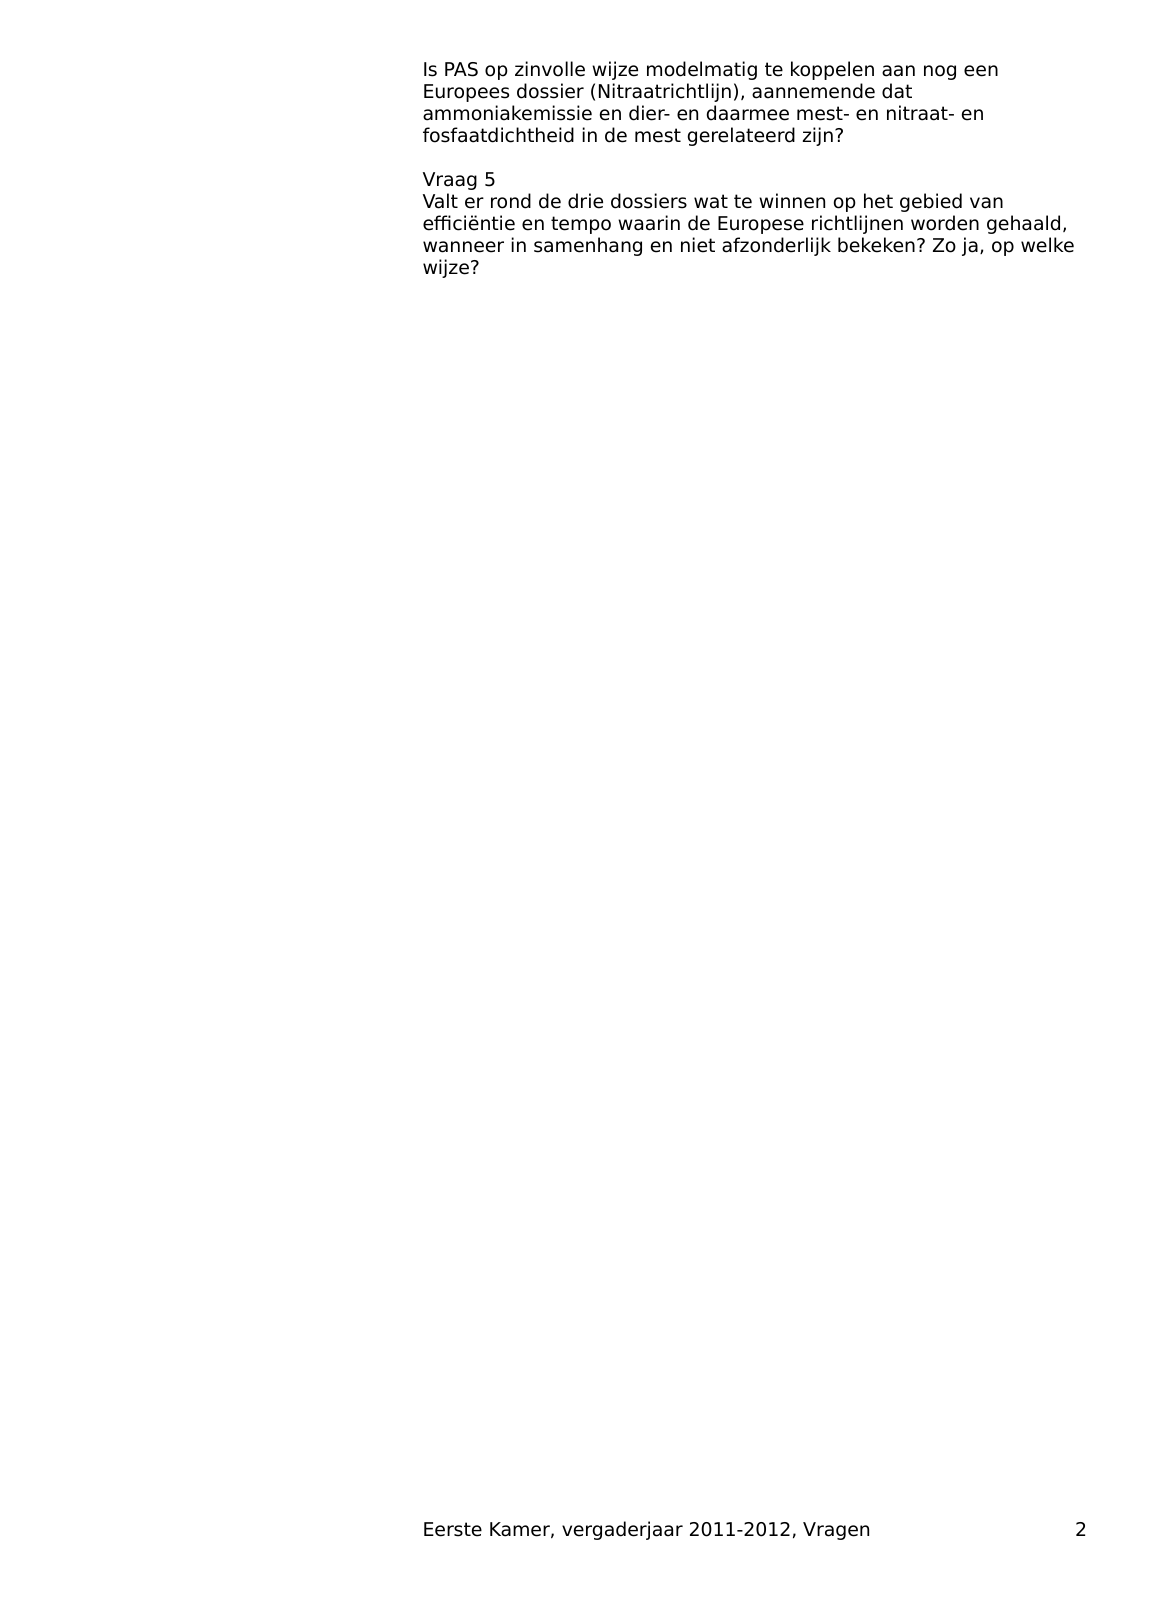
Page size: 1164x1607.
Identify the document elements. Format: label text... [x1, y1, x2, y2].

text Valt er rond de drie dossiers wat te winnen op het gebied van efficiëntie en tempo waarin de Europese richtlijnen worden gehaald, wanneer in samenhang en niet afzonderlijk bekeken? Zo ja, op welke wijze? [422, 191, 1087, 279]
text Vraag 5 [422, 169, 1087, 191]
text Is PAS op zinvolle wijze modelmatig te koppelen aan nog een Europees dossier (Nitraatrichtlijn), aannemende dat ammoniakemissie en dier- en daarmee mest- en nitraat- en fosfaatdichtheid in de mest gerelateerd zijn? [422, 59, 1087, 147]
